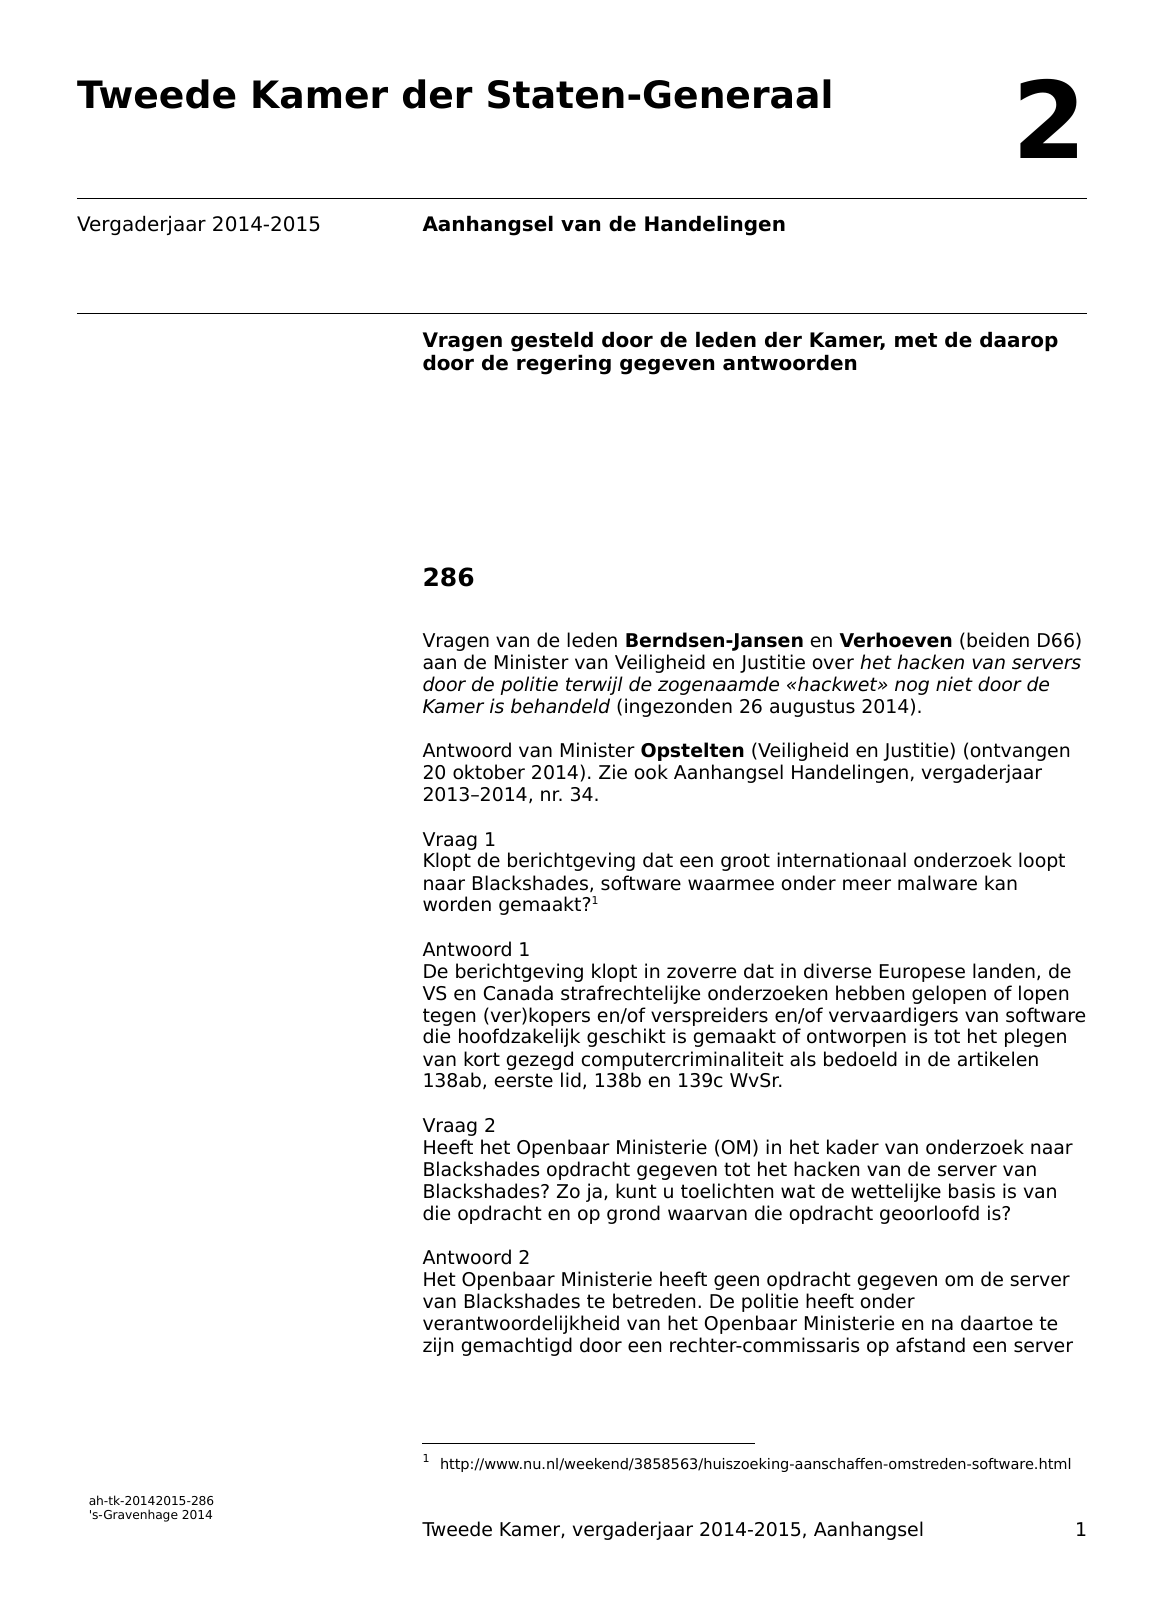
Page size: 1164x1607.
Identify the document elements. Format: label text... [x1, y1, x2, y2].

text http://www.nu.nl/weekend/3858563/huiszoeking-aanschaffen-omstreden-software.html [422, 1452, 1087, 1474]
text ah-tk-20142015-286 [88, 1494, 323, 1508]
text Antwoord 2 [422, 1247, 1087, 1269]
text De berichtgeving klopt in zoverre dat in diverse Europese landen, de VS en Canada strafrechtelijke onderzoeken hebben gelopen of lopen tegen (ver)kopers en/of verspreiders en/of vervaardigers van software die hoofdzakelijk geschikt is gemaakt of ontworpen is tot het plegen van kort gezegd computercriminaliteit als bedoeld in de artikelen 138ab, eerste lid, 138b en 139c WvSr. [422, 961, 1087, 1092]
text Heeft het Openbaar Ministerie (OM) in het kader van onderzoek naar Blackshades opdracht gegeven tot het hacken van de server van Blackshades? Zo ja, kunt u toelichten wat de wettelijke basis is van die opdracht en op grond waarvan die opdracht geoorloofd is? [422, 1137, 1087, 1224]
table_header Tweede Kamer der Staten-Generaal [77, 59, 886, 198]
text Klopt de berichtgeving dat een groot internationaal onderzoek loopt naar Blackshades, software waarmee onder meer malware kan worden gemaakt? [422, 850, 1087, 916]
text Vragen van de leden Berndsen-Jansen en Verhoeven (beiden D66) aan de Minister van Veiligheid en Justitie over het hacken van servers door de politie terwijl de zogenaamde «hackwet» nog niet door de Kamer is behandeld (ingezonden 26 augustus 2014). [422, 630, 1087, 718]
text Vraag 1 [422, 828, 1087, 850]
table_cell Aanhangsel van de Handelingen [422, 199, 1087, 313]
text Het Openbaar Ministerie heeft geen opdracht gegeven om de server van Blackshades te betreden. De politie heeft onder verantwoordelijkheid van het Openbaar Ministerie en na daartoe te zijn gemachtigd door een rechter-commissaris op afstand een server [422, 1269, 1087, 1357]
text Antwoord van Minister Opstelten (Veiligheid en Justitie) (ontvangen 20 oktober 2014). Zie ook Aanhangsel Handelingen, vergaderjaar 2013–2014, nr. 34. [422, 740, 1087, 806]
text 's-Gravenhage 2014 [88, 1508, 323, 1522]
table_header 2 [886, 59, 1087, 198]
text Vraag 2 [422, 1114, 1087, 1137]
table_cell [77, 314, 422, 375]
text Antwoord 1 [422, 938, 1087, 961]
table_cell Vragen gesteld door de leden der Kamer, met de daarop door de regering gegeven antwoorden [422, 314, 1087, 375]
text 286 [422, 563, 1087, 592]
table_cell Vergaderjaar 2014-2015 [77, 199, 422, 313]
